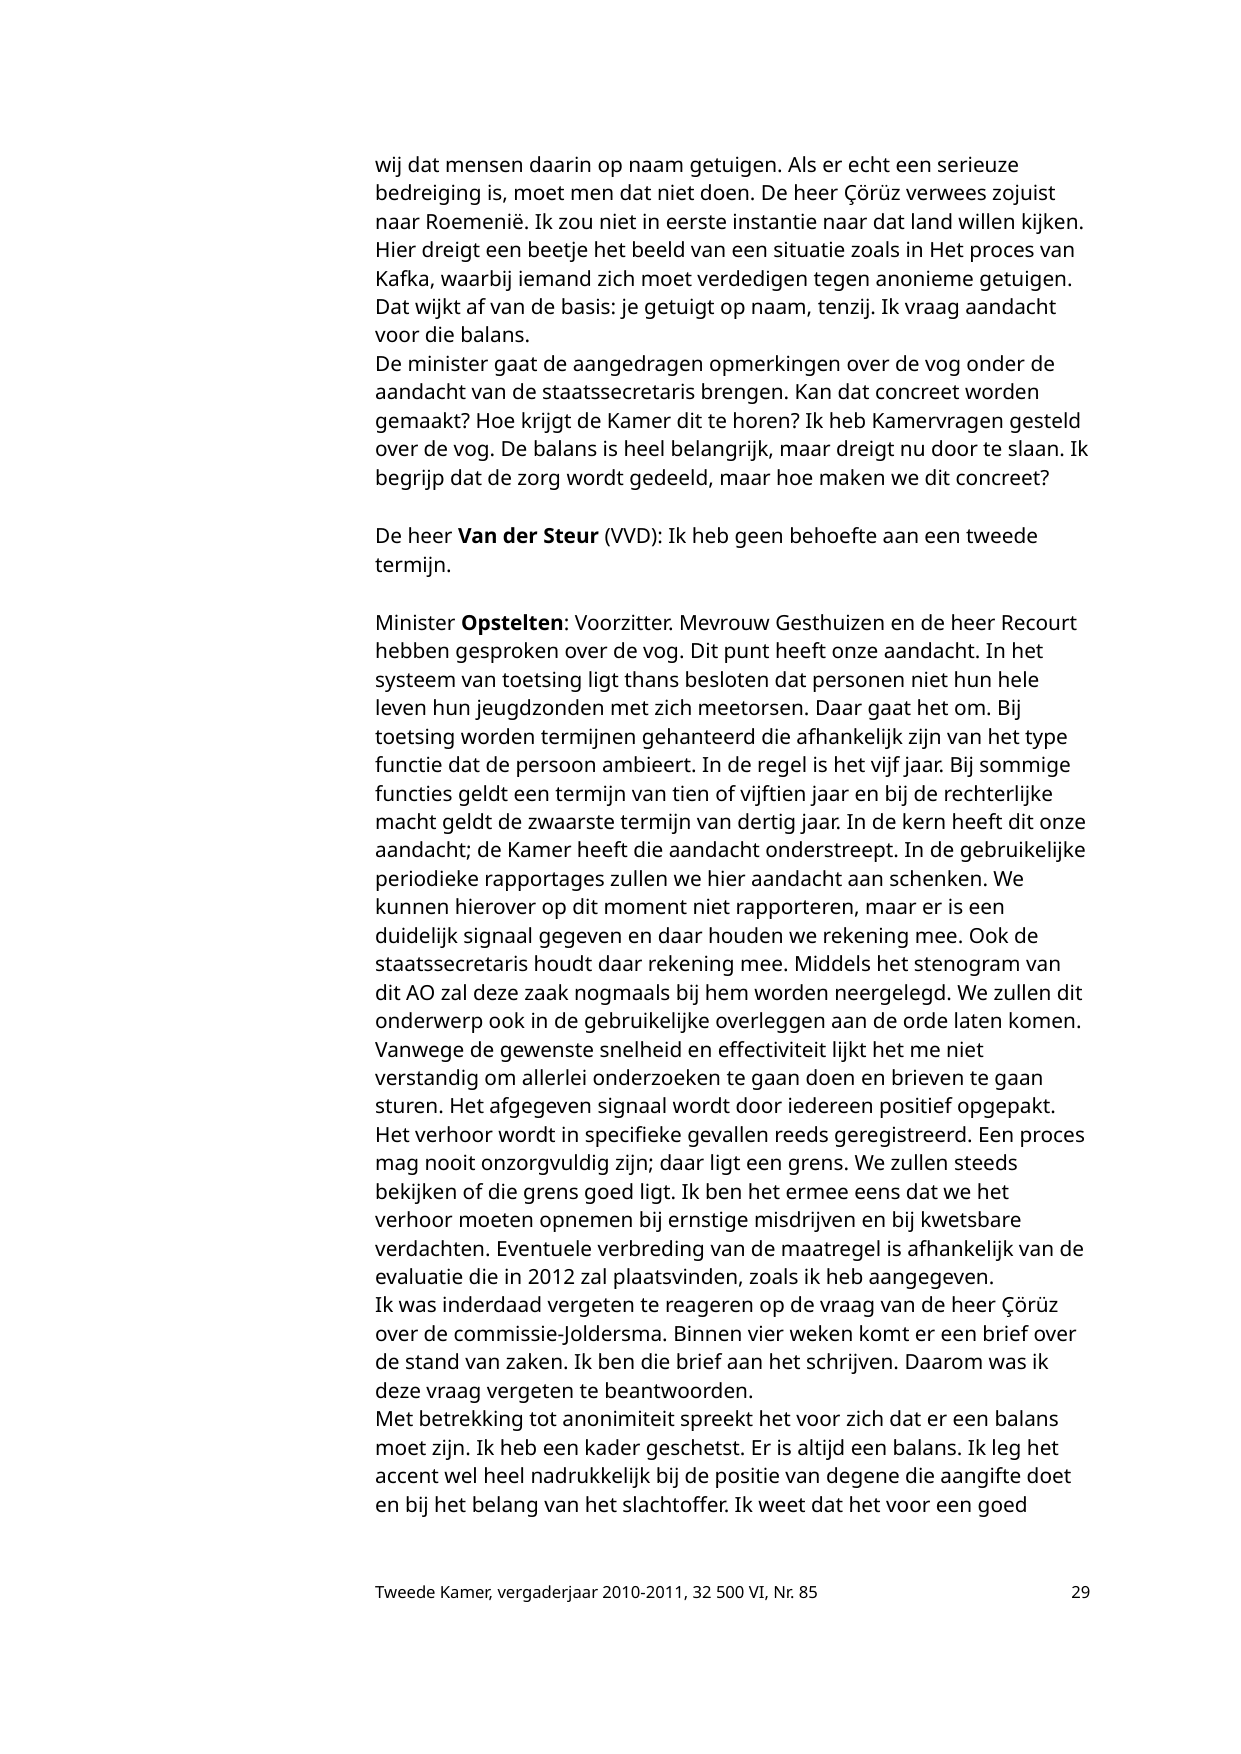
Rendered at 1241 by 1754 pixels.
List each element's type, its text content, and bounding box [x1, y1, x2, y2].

text Ik was inderdaad vergeten te reageren op de vraag van de heer Çörüz over de commissie-Joldersma. Binnen vier weken komt er een brief over de stand van zaken. Ik ben die brief aan het schrijven. Daarom was ik deze vraag vergeten te beantwoorden. [375, 1291, 1090, 1404]
text Minister Opstelten: Voorzitter. Mevrouw Gesthuizen en de heer Recourt hebben gesproken over de vog. Dit punt heeft onze aandacht. In het systeem van toetsing ligt thans besloten dat personen niet hun hele leven hun jeugdzonden met zich meetorsen. Daar gaat het om. Bij toetsing worden termijnen gehanteerd die afhankelijk zijn van het type functie dat de persoon ambieert. In de regel is het vijf jaar. Bij sommige functies geldt een termijn van tien of vijftien jaar en bij de rechterlijke macht geldt de zwaarste termijn van dertig jaar. In de kern heeft dit onze aandacht; de Kamer heeft die aandacht onderstreept. In de gebruikelijke periodieke rapportages zullen we hier aandacht aan schenken. We kunnen hierover op dit moment niet rapporteren, maar er is een duidelijk signaal gegeven en daar houden we rekening mee. Ook de staatssecretaris houdt daar rekening mee. Middels het stenogram van dit AO zal deze zaak nogmaals bij hem worden neergelegd. We zullen dit onderwerp ook in de gebruikelijke overleggen aan de orde laten komen. Vanwege de gewenste snelheid en effectiviteit lijkt het me niet verstandig om allerlei onderzoeken te gaan doen en brieven te gaan sturen. Het afgegeven signaal wordt door iedereen positief opgepakt. [375, 608, 1090, 1120]
text wij dat mensen daarin op naam getuigen. Als er echt een serieuze bedreiging is, moet men dat niet doen. De heer Çörüz verwees zojuist naar Roemenië. Ik zou niet in eerste instantie naar dat land willen kijken. Hier dreigt een beetje het beeld van een situatie zoals in Het proces van Kafka, waarbij iemand zich moet verdedigen tegen anonieme getuigen. Dat wijkt af van de basis: je getuigt op naam, tenzij. Ik vraag aandacht voor die balans. [375, 150, 1090, 349]
text Met betrekking tot anonimiteit spreekt het voor zich dat er een balans moet zijn. Ik heb een kader geschetst. Er is altijd een balans. Ik leg het accent wel heel nadrukkelijk bij de positie van degene die aangifte doet en bij het belang van het slachtoffer. Ik weet dat het voor een goed [375, 1404, 1090, 1518]
text Het verhoor wordt in specifieke gevallen reeds geregistreerd. Een proces mag nooit onzorgvuldig zijn; daar ligt een grens. We zullen steeds bekijken of die grens goed ligt. Ik ben het ermee eens dat we het verhoor moeten opnemen bij ernstige misdrijven en bij kwetsbare verdachten. Eventuele verbreding van de maatregel is afhankelijk van de evaluatie die in 2012 zal plaatsvinden, zoals ik heb aangegeven. [375, 1120, 1090, 1291]
text De heer Van der Steur (VVD): Ik heb geen behoefte aan een tweede termijn. [375, 521, 1090, 578]
text De minister gaat de aangedragen opmerkingen over de vog onder de aandacht van de staatssecretaris brengen. Kan dat concreet worden gemaakt? Hoe krijgt de Kamer dit te horen? Ik heb Kamervragen gesteld over de vog. De balans is heel belangrijk, maar dreigt nu door te slaan. Ik begrijp dat de zorg wordt gedeeld, maar hoe maken we dit concreet? [375, 349, 1090, 491]
